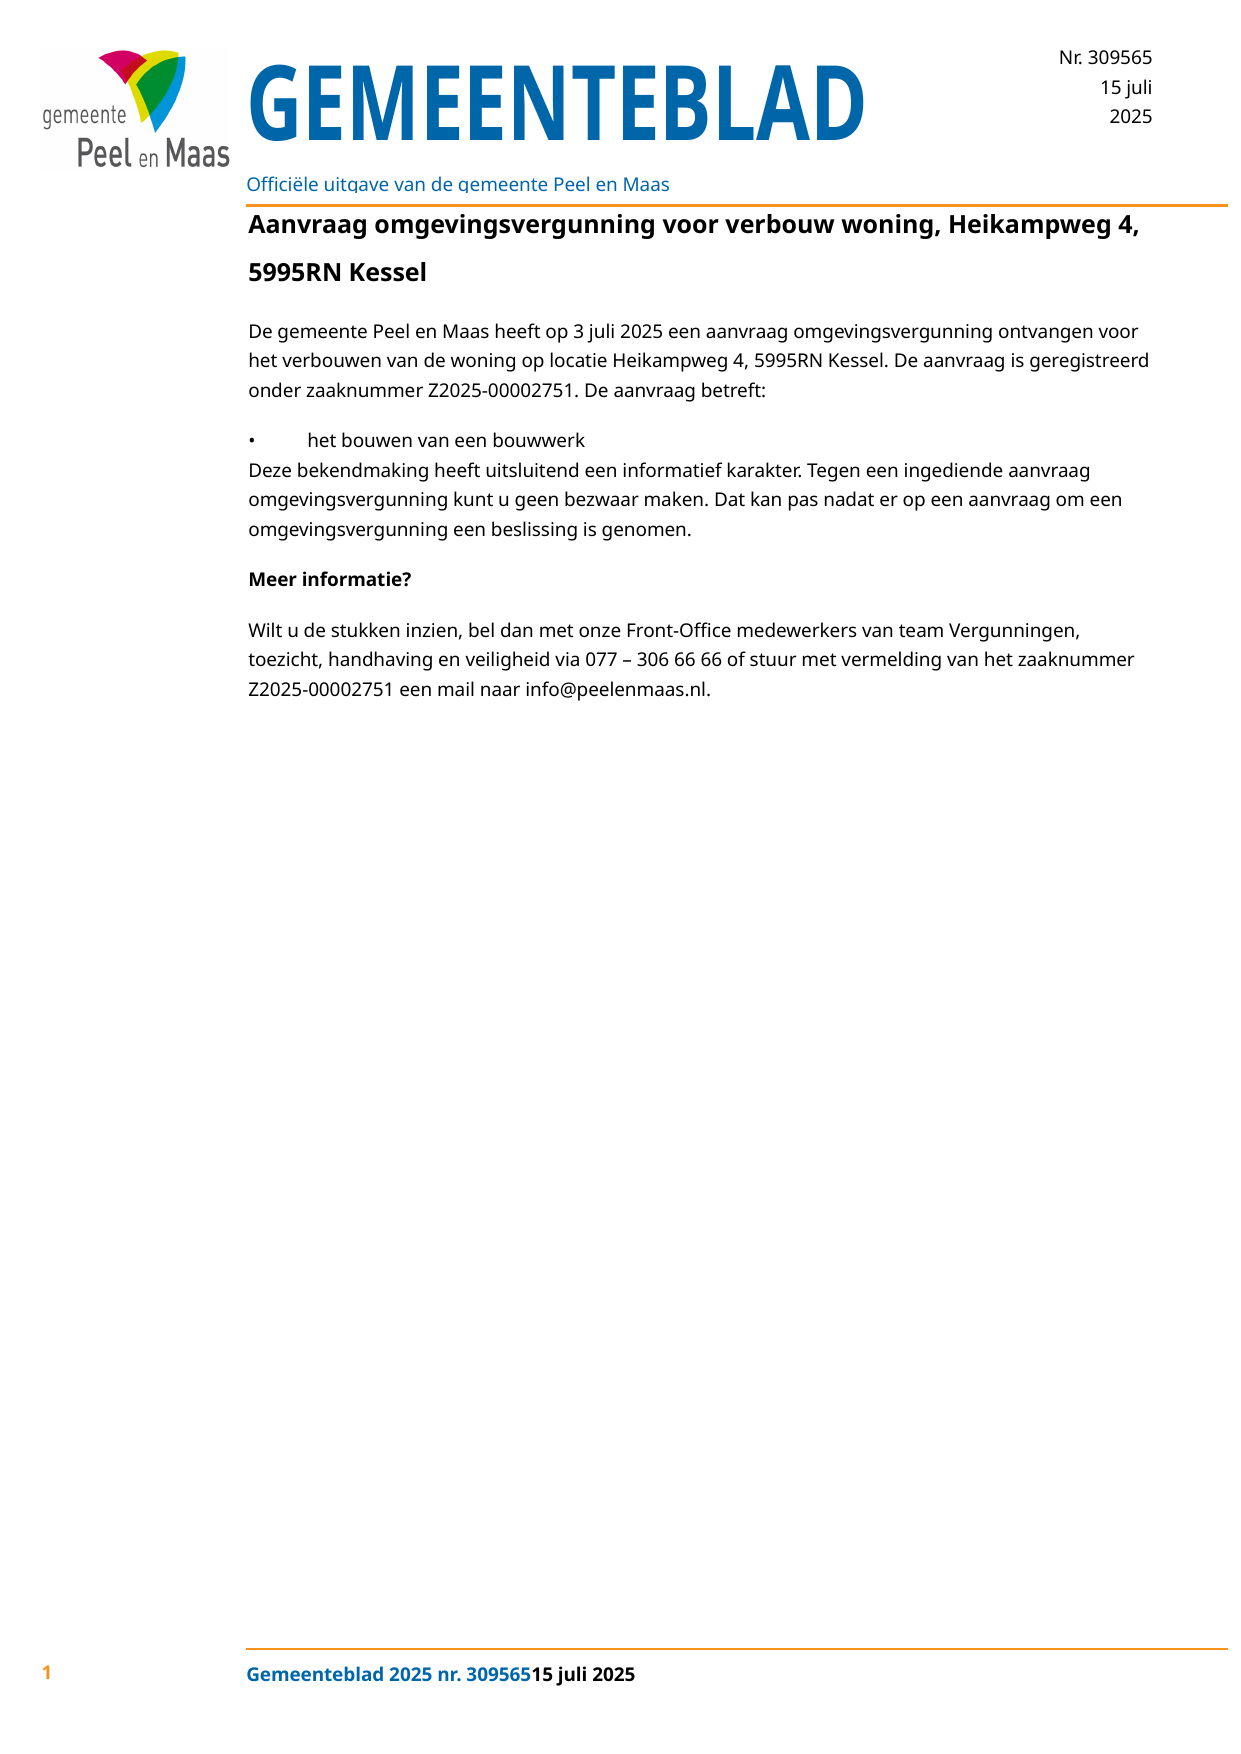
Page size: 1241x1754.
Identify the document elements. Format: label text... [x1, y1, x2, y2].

text Deze bekendmaking heeft uitsluitend een informatief karakter. Tegen een ingediende aanvraag omgevingsvergunning kunt u geen bezwaar maken. Dat kan pas nadat er op een aanvraag om een omgevingsvergunning een beslissing is genomen. [248, 457, 1152, 542]
text Aanvraag omgevingsvergunning voor verbouw woning, Heikampweg 4, 5995RN Kessel [248, 207, 1152, 288]
text Meer informatie? [248, 567, 1152, 592]
list het bouwen van een bouwwerk [248, 427, 1152, 453]
picture [41, 47, 231, 172]
text Wilt u de stukken inzien, bel dan met onze Front-Office medewerkers van team Vergunningen, toezicht, handhaving en veiligheid via 077 – 306 66 66 of stuur met vermelding van het zaaknummer Z2025-00002751 een mail naar info@peelenmaas.nl. [248, 617, 1152, 702]
text De gemeente Peel en Maas heeft op 3 juli 2025 een aanvraag omgevingsvergunning ontvangen voor het verbouwen van de woning op locatie Heikampweg 4, 5995RN Kessel. De aanvraag is geregistreerd onder zaaknummer Z2025-00002751. De aanvraag betreft: [248, 318, 1152, 403]
